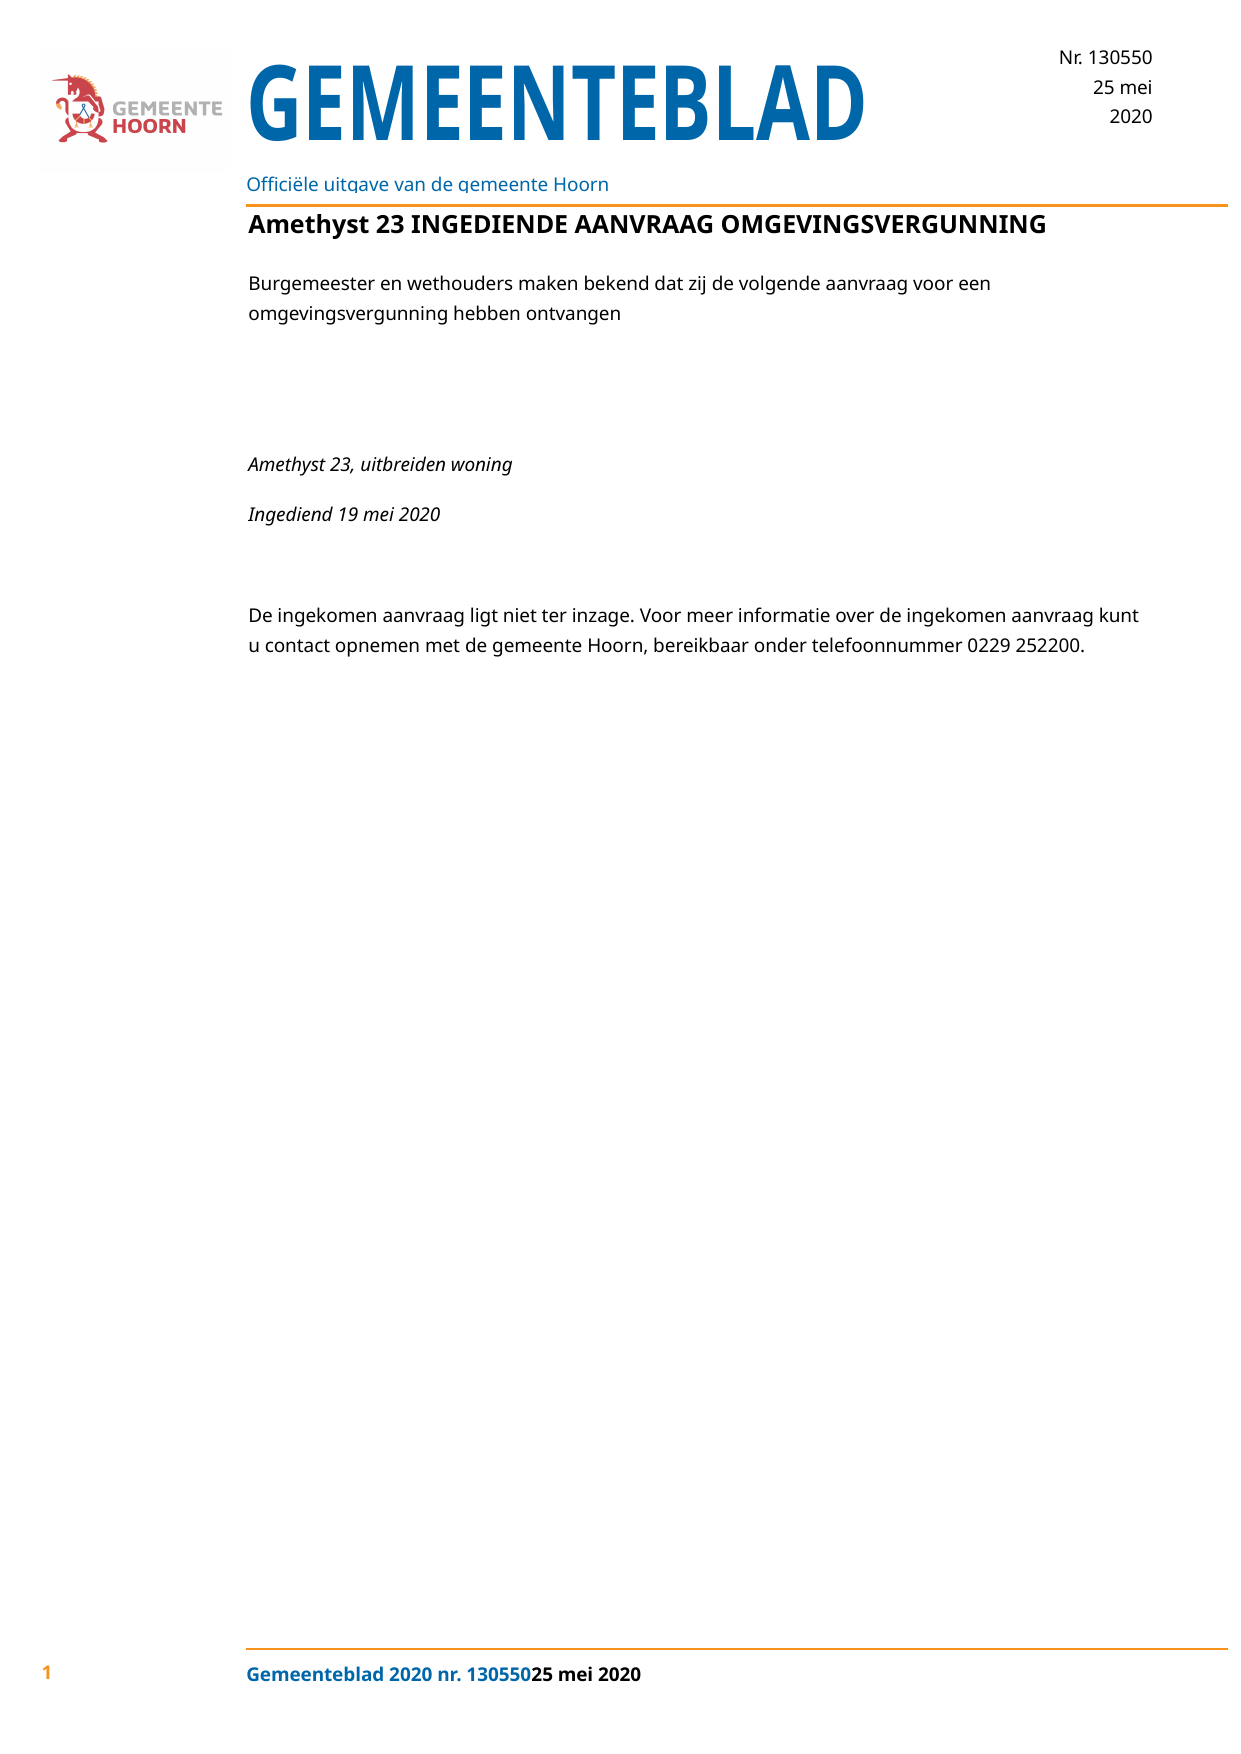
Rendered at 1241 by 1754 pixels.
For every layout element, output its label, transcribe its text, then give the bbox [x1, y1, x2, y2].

text Amethyst 23 INGEDIENDE AANVRAAG OMGEVINGSVERGUNNING [248, 207, 1152, 241]
text Amethyst 23, uitbreiden woning [248, 451, 1152, 477]
text Burgemeester en wethouders maken bekend dat zij de volgende aanvraag voor een omgevingsvergunning hebben ontvangen [248, 270, 1152, 326]
picture [41, 47, 231, 172]
text Ingediend 19 mei 2020 [248, 502, 1152, 527]
text De ingekomen aanvraag ligt niet ter inzage. Voor meer informatie over de ingekomen aanvraag kunt u contact opnemen met de gemeente Hoorn, bereikbaar onder telefoonnummer 0229 252200. [248, 602, 1152, 658]
